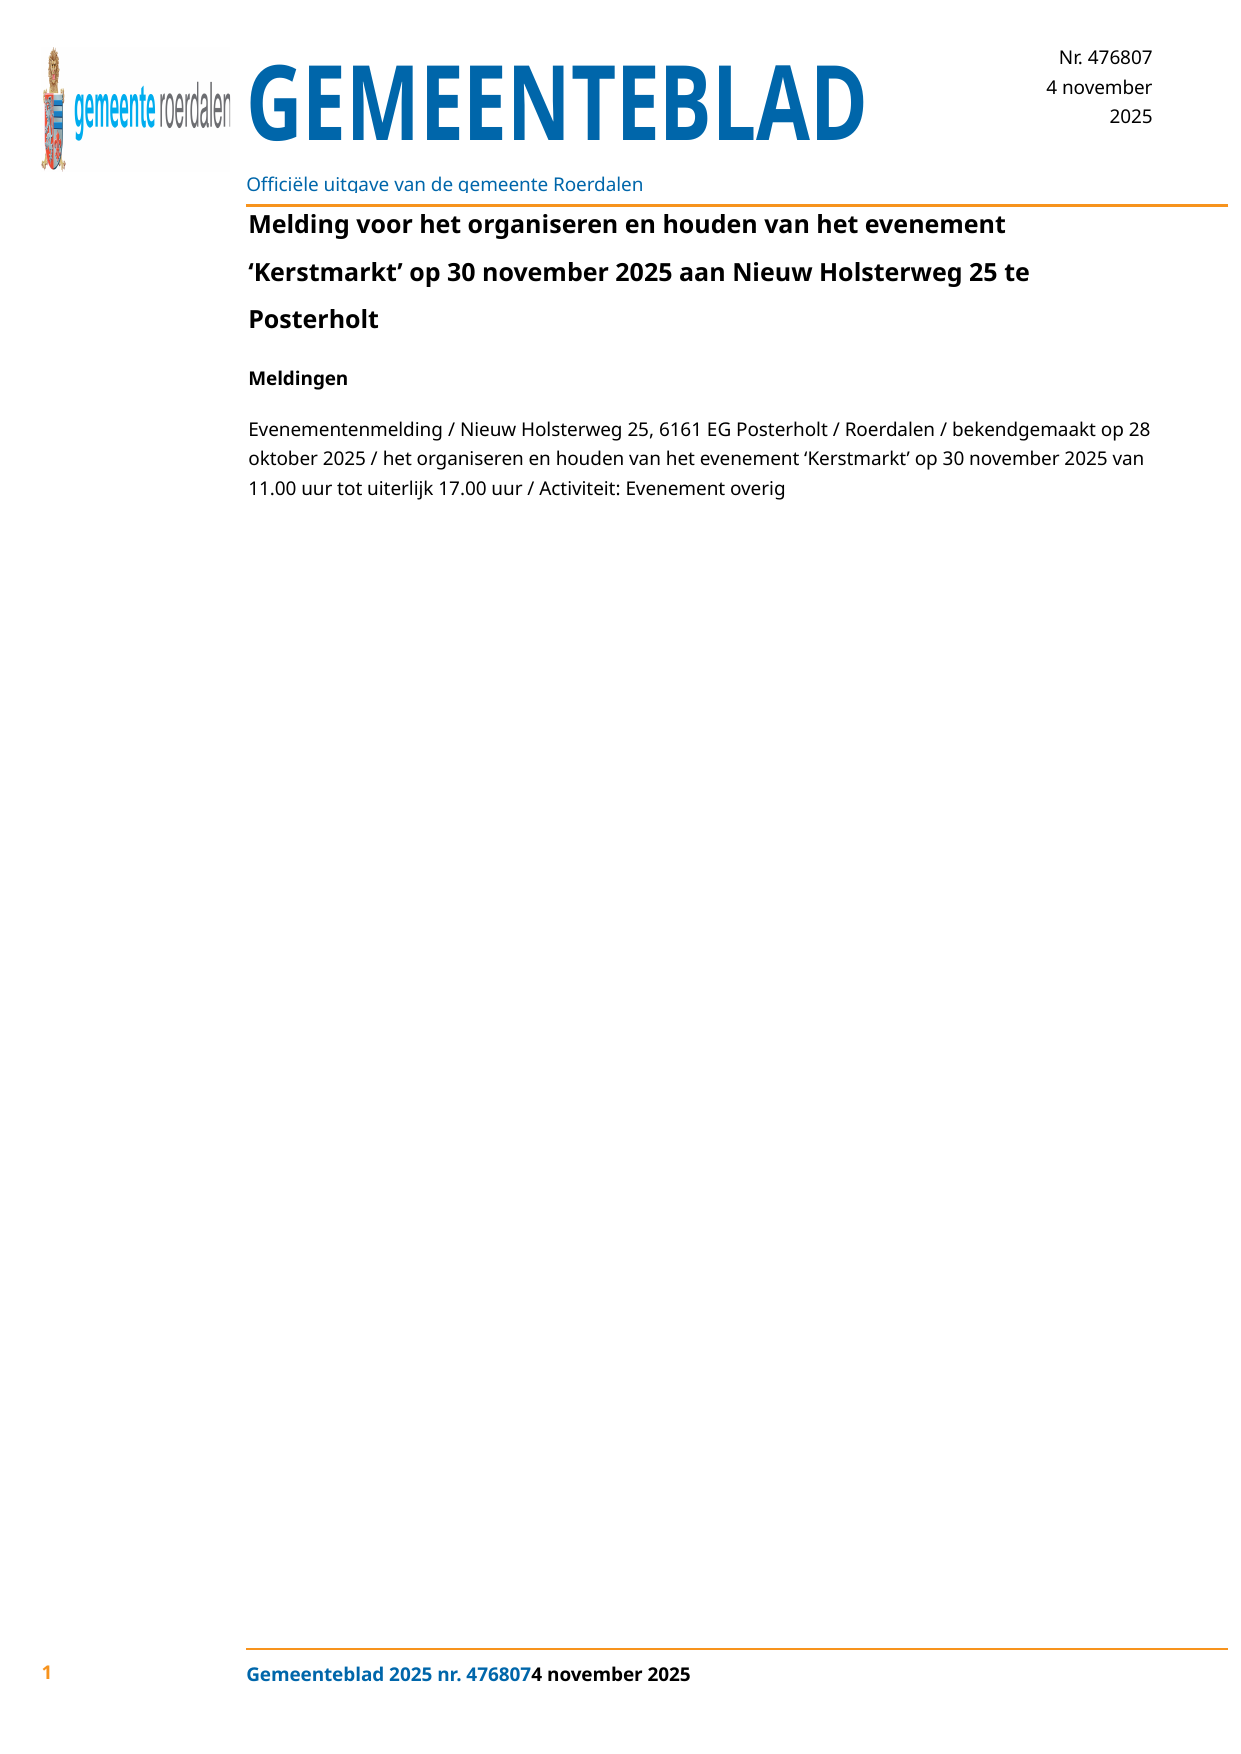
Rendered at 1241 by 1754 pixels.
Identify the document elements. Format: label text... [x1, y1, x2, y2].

text Melding voor het organiseren en houden van het evenement ‘Kerstmarkt’ op 30 november 2025 aan Nieuw Holsterweg 25 te Posterholt [248, 207, 1152, 336]
picture [41, 47, 231, 172]
text Meldingen [248, 366, 1152, 391]
text Evenementenmelding / Nieuw Holsterweg 25, 6161 EG Posterholt / Roerdalen / bekendgemaakt op 28 oktober 2025 / het organiseren en houden van het evenement ‘Kerstmarkt’ op 30 november 2025 van 11.00 uur tot uiterlijk 17.00 uur / Activiteit: Evenement overig [248, 416, 1152, 501]
